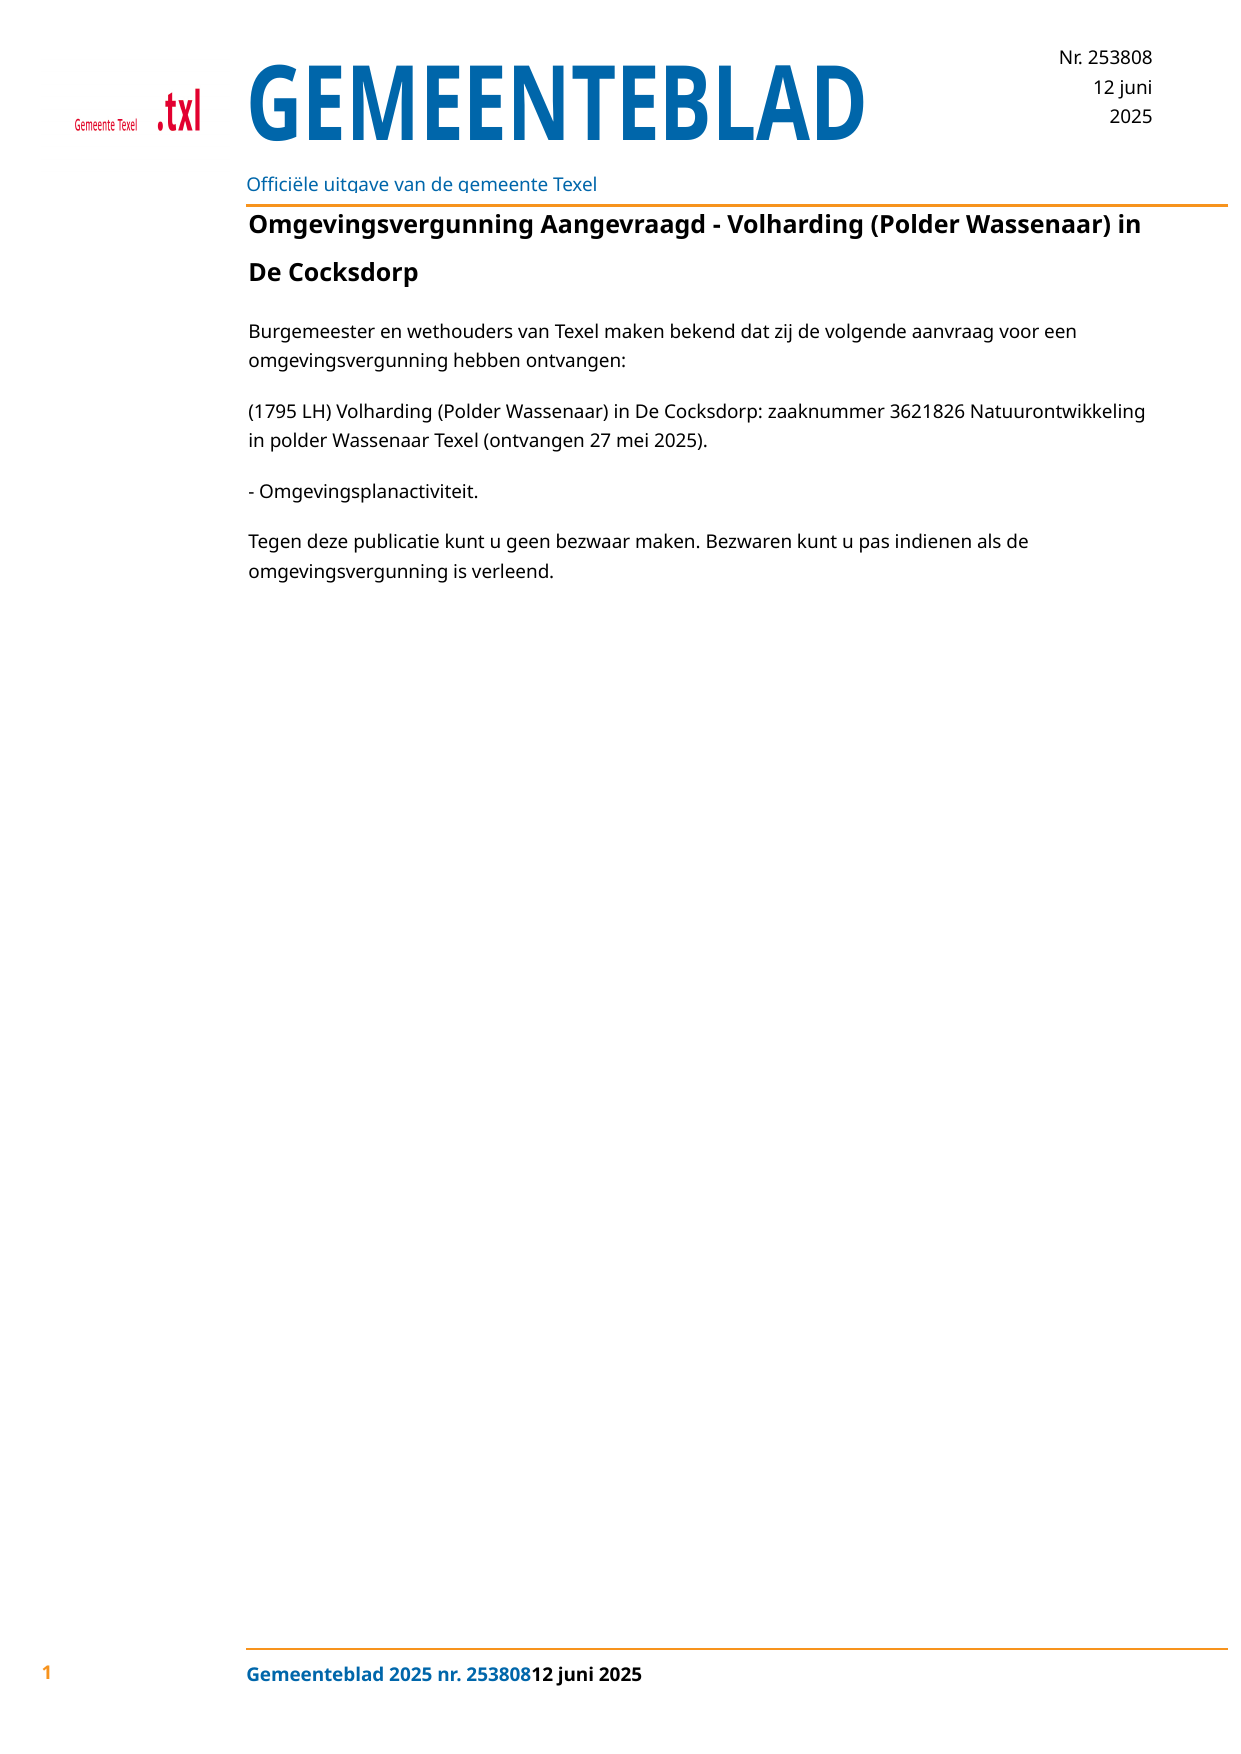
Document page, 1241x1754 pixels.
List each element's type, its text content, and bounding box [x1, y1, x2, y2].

text (1795 LH) Volharding (Polder Wassenaar) in De Cocksdorp: zaaknummer 3621826 Natuurontwikkeling in polder Wassenaar Texel (ontvangen 27 mei 2025). [248, 398, 1152, 453]
text - Omgevingsplanactiviteit. [248, 478, 1152, 504]
text Tegen deze publicatie kunt u geen bezwaar maken. Bezwaren kunt u pas indienen als de omgevingsvergunning is verleend. [248, 528, 1152, 584]
picture [41, 47, 231, 172]
text Omgevingsvergunning Aangevraagd - Volharding (Polder Wassenaar) in De Cocksdorp [248, 207, 1152, 288]
text Burgemeester en wethouders van Texel maken bekend dat zij de volgende aanvraag voor een omgevingsvergunning hebben ontvangen: [248, 318, 1152, 373]
